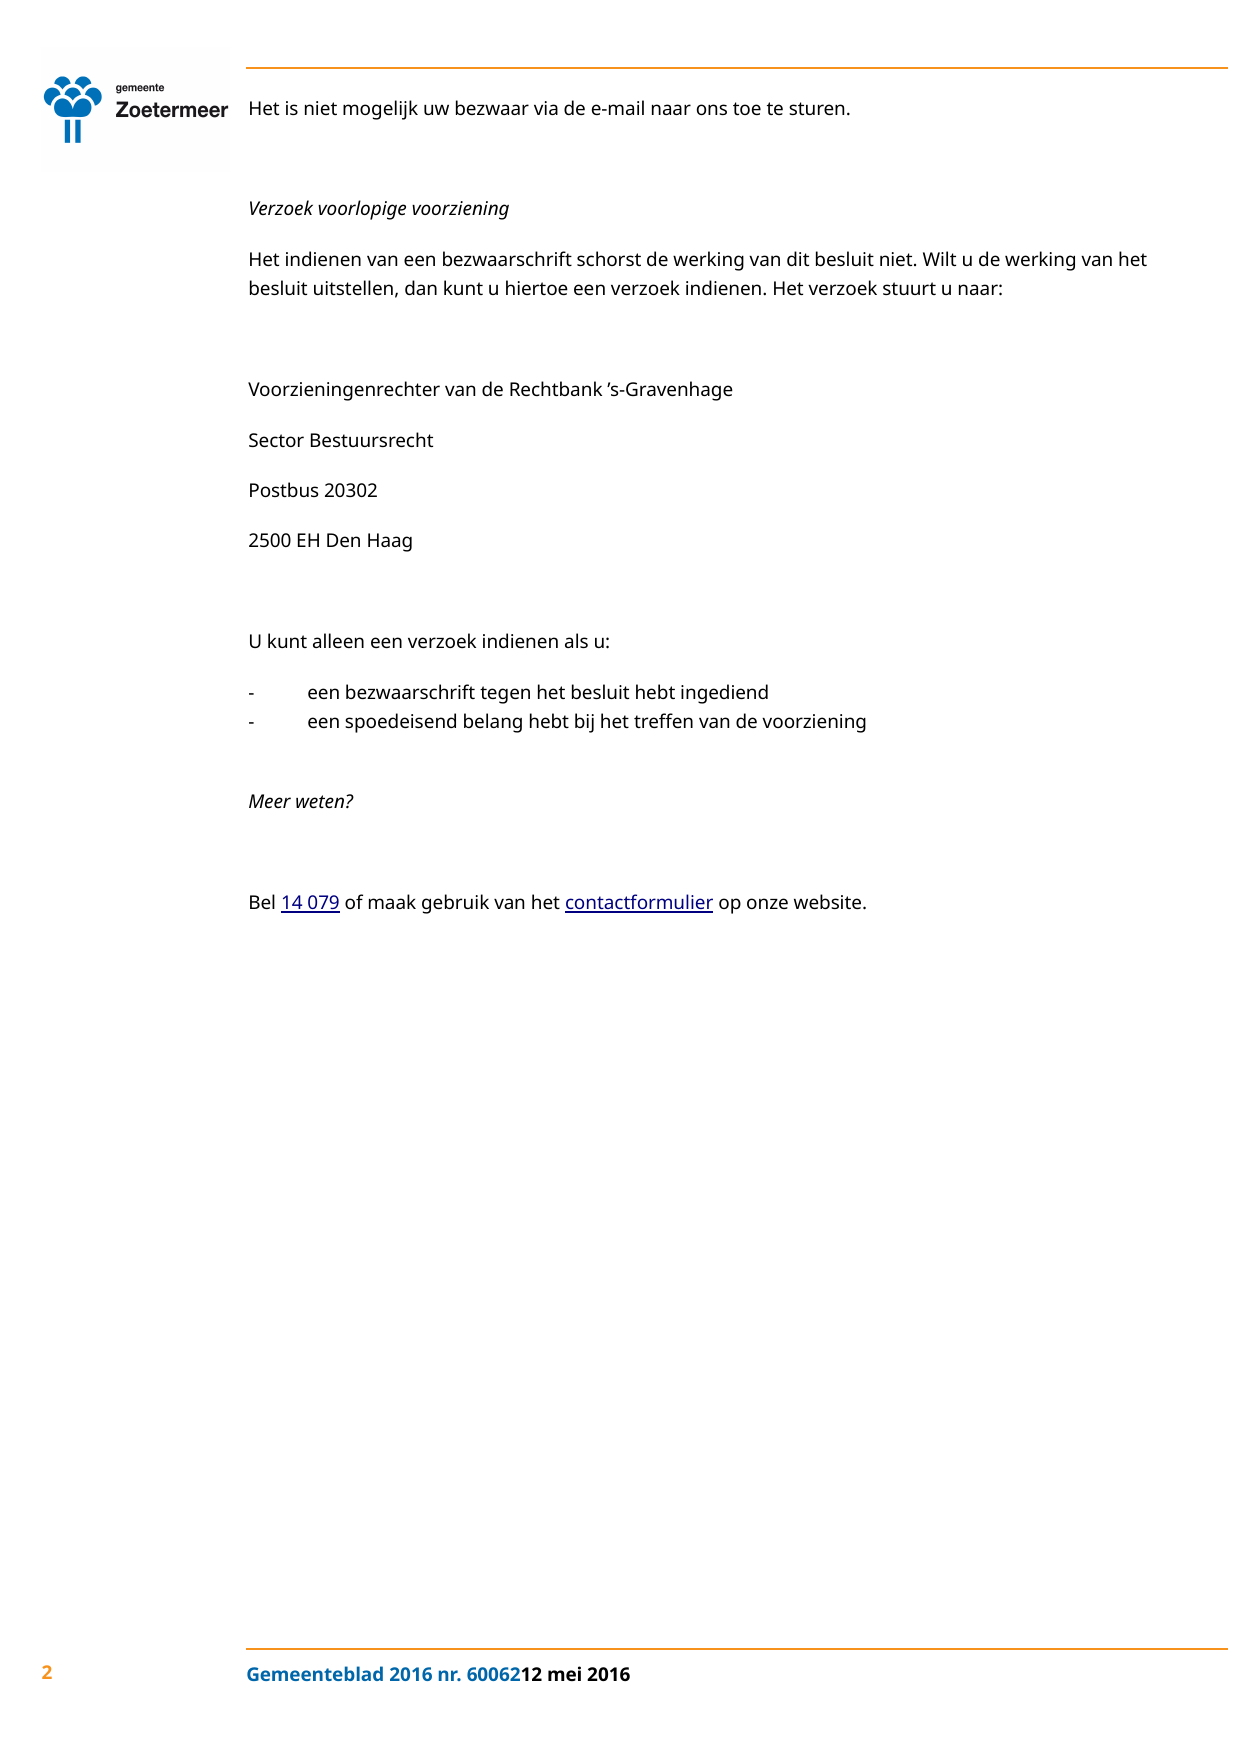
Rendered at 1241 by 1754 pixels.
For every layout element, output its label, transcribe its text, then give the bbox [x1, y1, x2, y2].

text Het is niet mogelijk uw bezwaar via de e-mail naar ons toe te sturen. [248, 95, 1152, 121]
picture [41, 47, 231, 172]
text 2500 EH Den Haag [248, 528, 1152, 553]
text Meer weten? [248, 788, 1152, 814]
text Verzoek voorlopige voorziening [248, 196, 1152, 221]
text Het indienen van een bezwaarschrift schorst de werking van dit besluit niet. Wilt u de werking van het besluit uitstellen, dan kunt u hiertoe een verzoek indienen. Het verzoek stuurt u naar: [248, 246, 1152, 301]
list een bezwaarschrift tegen het besluit hebt ingediend [248, 679, 1152, 705]
text Bel 14 079 of maak gebruik van het contactformulier op onze website. [248, 889, 1152, 915]
text Voorzieningenrechter van de Rechtbank ’s-Gravenhage [248, 376, 1152, 402]
text Postbus 20302 [248, 477, 1152, 503]
list een spoedeisend belang hebt bij het treffen van de voorziening [248, 708, 1152, 734]
text U kunt alleen een verzoek indienen als u: [248, 628, 1152, 654]
text Sector Bestuursrecht [248, 427, 1152, 453]
